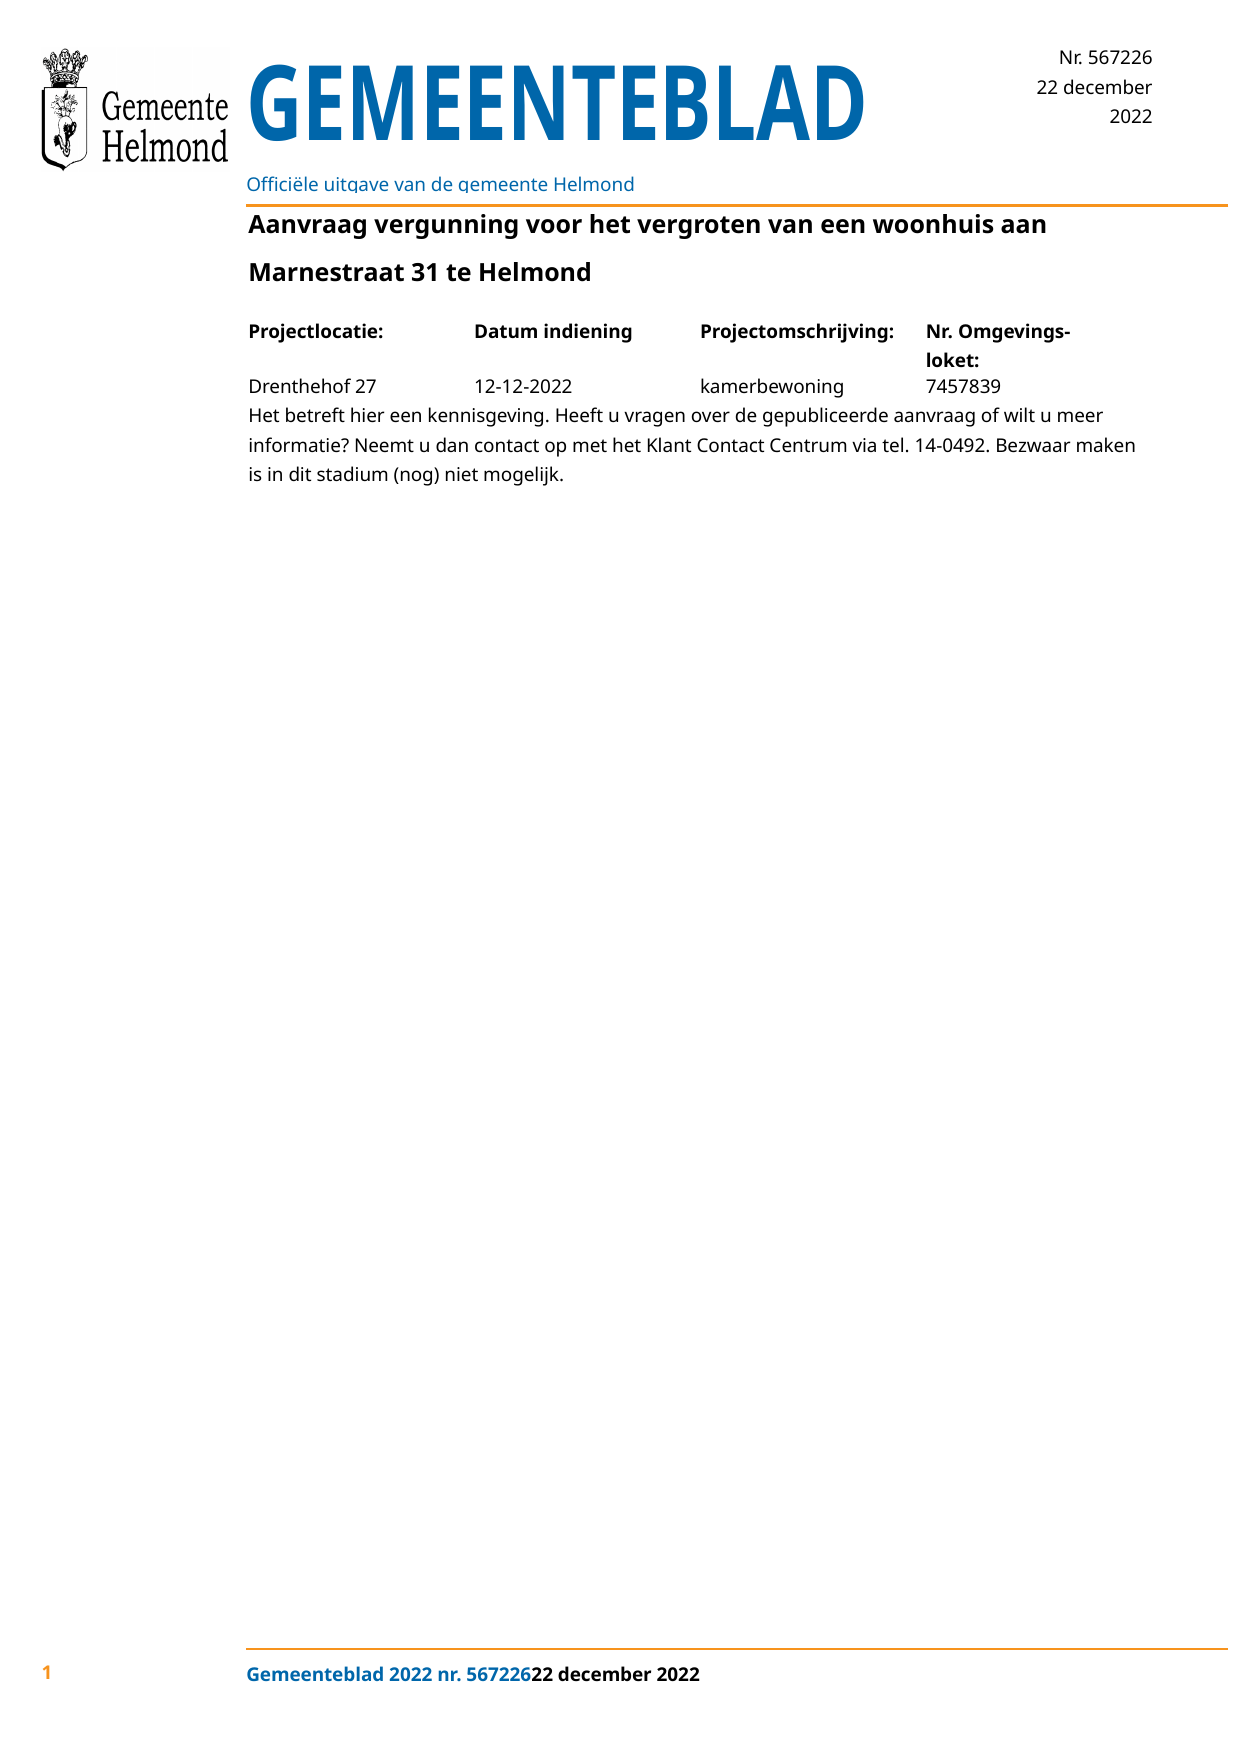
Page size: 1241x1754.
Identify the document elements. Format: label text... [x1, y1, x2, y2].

table_header Nr. Omgevings- loket: [926, 318, 1152, 373]
table_header Datum indiening [474, 318, 700, 373]
table_header Projectomschrijving: [700, 318, 926, 373]
table_header Projectlocatie: [248, 318, 474, 373]
picture [41, 47, 231, 172]
text Het betreft hier een kennisgeving. Heeft u vragen over de gepubliceerde aanvraag of wilt u meer informatie? Neemt u dan contact op met het Klant Contact Centrum via tel. 14-0492. Bezwaar maken is in dit stadium (nog) niet mogelijk. [248, 402, 1152, 487]
table_cell kamerbewoning [700, 373, 926, 399]
table_cell 7457839 [926, 373, 1152, 399]
table_cell Drenthehof 27 [248, 373, 474, 399]
table_cell 12-12-2022 [474, 373, 700, 399]
text Aanvraag vergunning voor het vergroten van een woonhuis aan Marnestraat 31 te Helmond [248, 207, 1152, 288]
